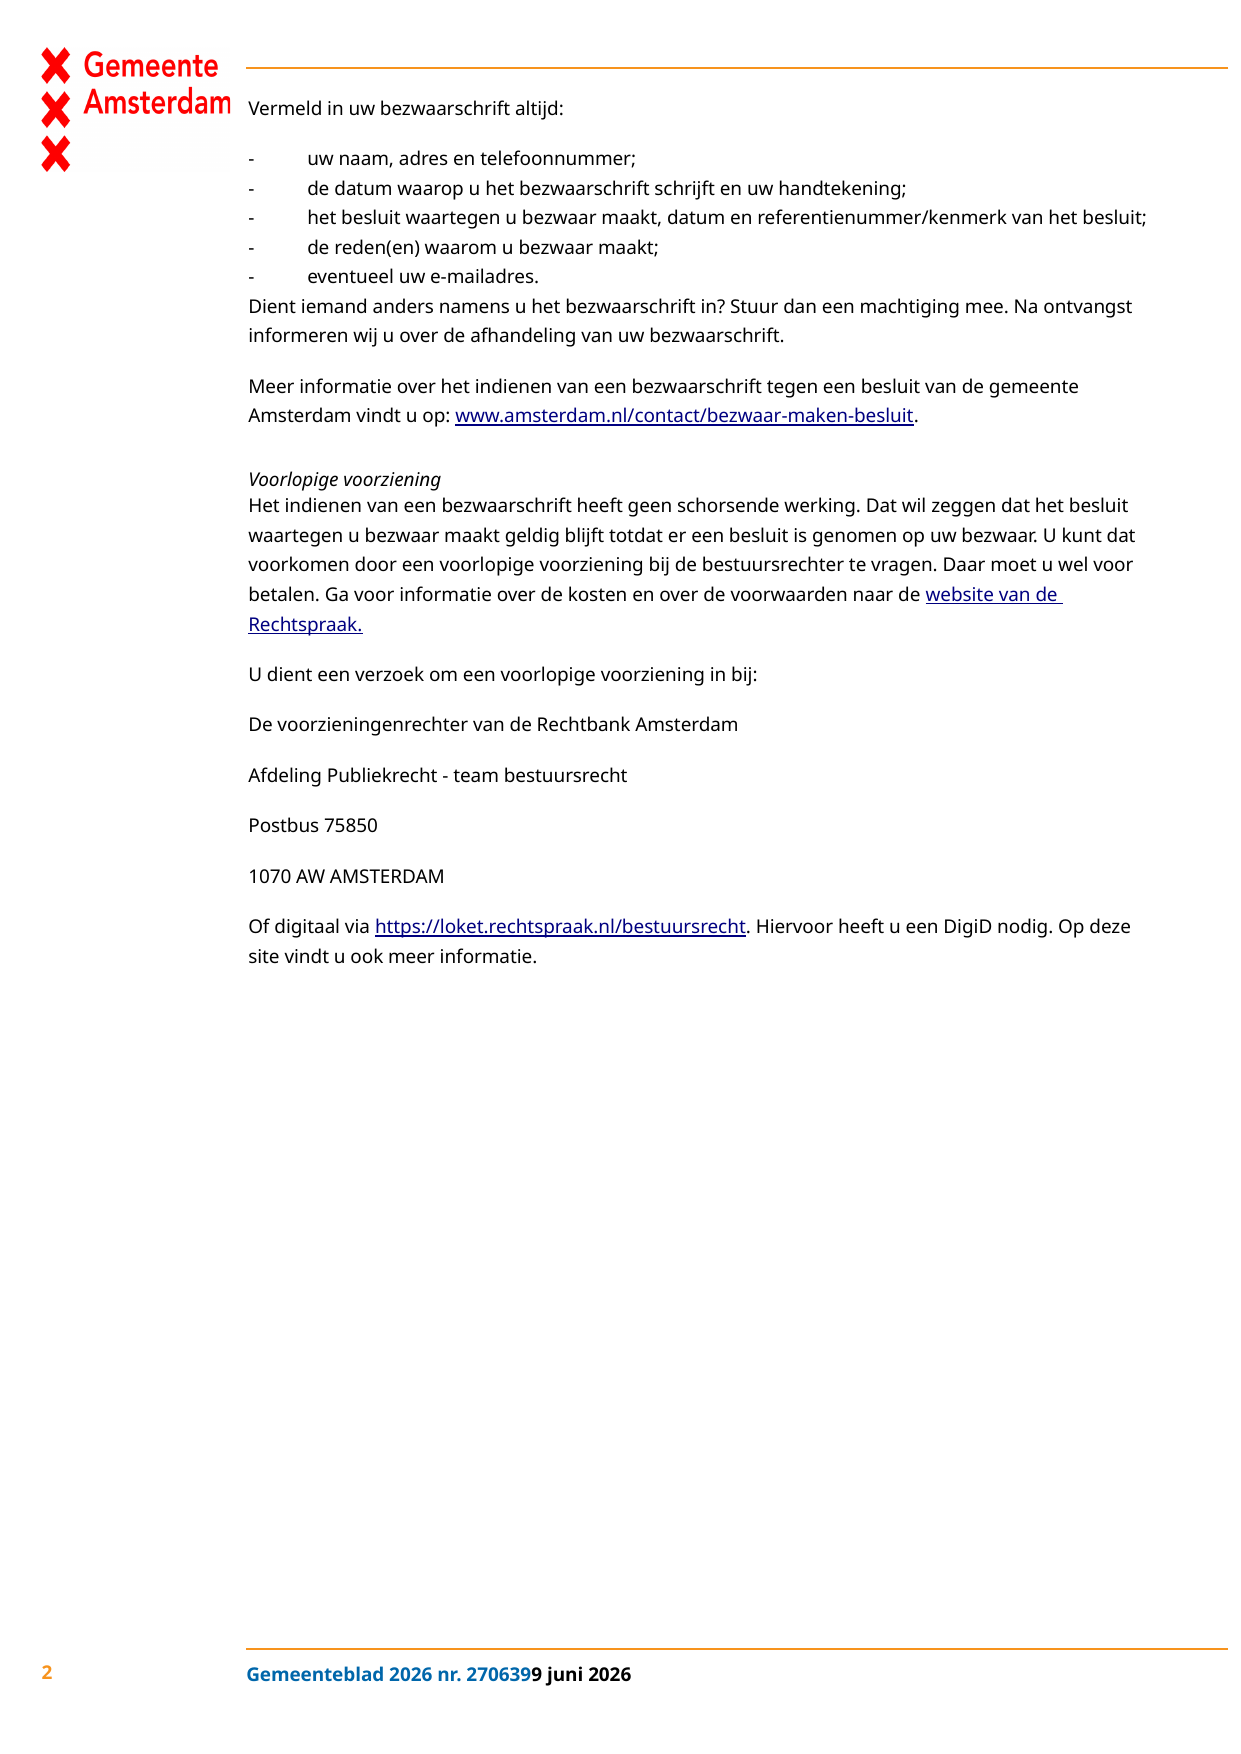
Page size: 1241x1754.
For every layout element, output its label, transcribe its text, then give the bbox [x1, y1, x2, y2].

picture [41, 47, 231, 172]
text U dient een verzoek om een voorlopige voorziening in bij: [248, 661, 1152, 687]
text Afdeling Publiekrecht - team bestuursrecht [248, 762, 1152, 788]
text Het indienen van een bezwaarschrift heeft geen schorsende werking. Dat wil zeggen dat het besluit waartegen u bezwaar maakt geldig blijft totdat er een besluit is genomen op uw bezwaar. U kunt dat voorkomen door een voorlopige voorziening bij de bestuursrechter te vragen. Daar moet u wel voor betalen. Ga voor informatie over de kosten en over de voorwaarden naar de website van de Rechtspraak. [248, 492, 1152, 636]
text 1070 AW AMSTERDAM [248, 863, 1152, 888]
text Vermeld in uw bezwaarschrift altijd: [248, 95, 1152, 121]
text Voorlopige voorziening [248, 467, 1152, 492]
list eventueel uw e-mailadres. [248, 263, 1152, 289]
text Dient iemand anders namens u het bezwaarschrift in? Stuur dan een machtiging mee. Na ontvangst informeren wij u over de afhandeling van uw bezwaarschrift. [248, 293, 1152, 348]
list de datum waarop u het bezwaarschrift schrijft en uw handtekening; [248, 175, 1152, 201]
list het besluit waartegen u bezwaar maakt, datum en referentienummer/kenmerk van het besluit; [248, 204, 1152, 230]
text Of digitaal via https://loket.rechtspraak.nl/bestuursrecht. Hiervoor heeft u een DigiD nodig. Op deze site vindt u ook meer informatie. [248, 913, 1152, 968]
text Postbus 75850 [248, 812, 1152, 838]
text De voorzieningenrechter van de Rechtbank Amsterdam [248, 712, 1152, 737]
list de reden(en) waarom u bezwaar maakt; [248, 234, 1152, 260]
text Meer informatie over het indienen van een bezwaarschrift tegen een besluit van de gemeente Amsterdam vindt u op: www.amsterdam.nl/contact/bezwaar-maken-besluit. [248, 373, 1152, 428]
list uw naam, adres en telefoonnummer; [248, 145, 1152, 171]
